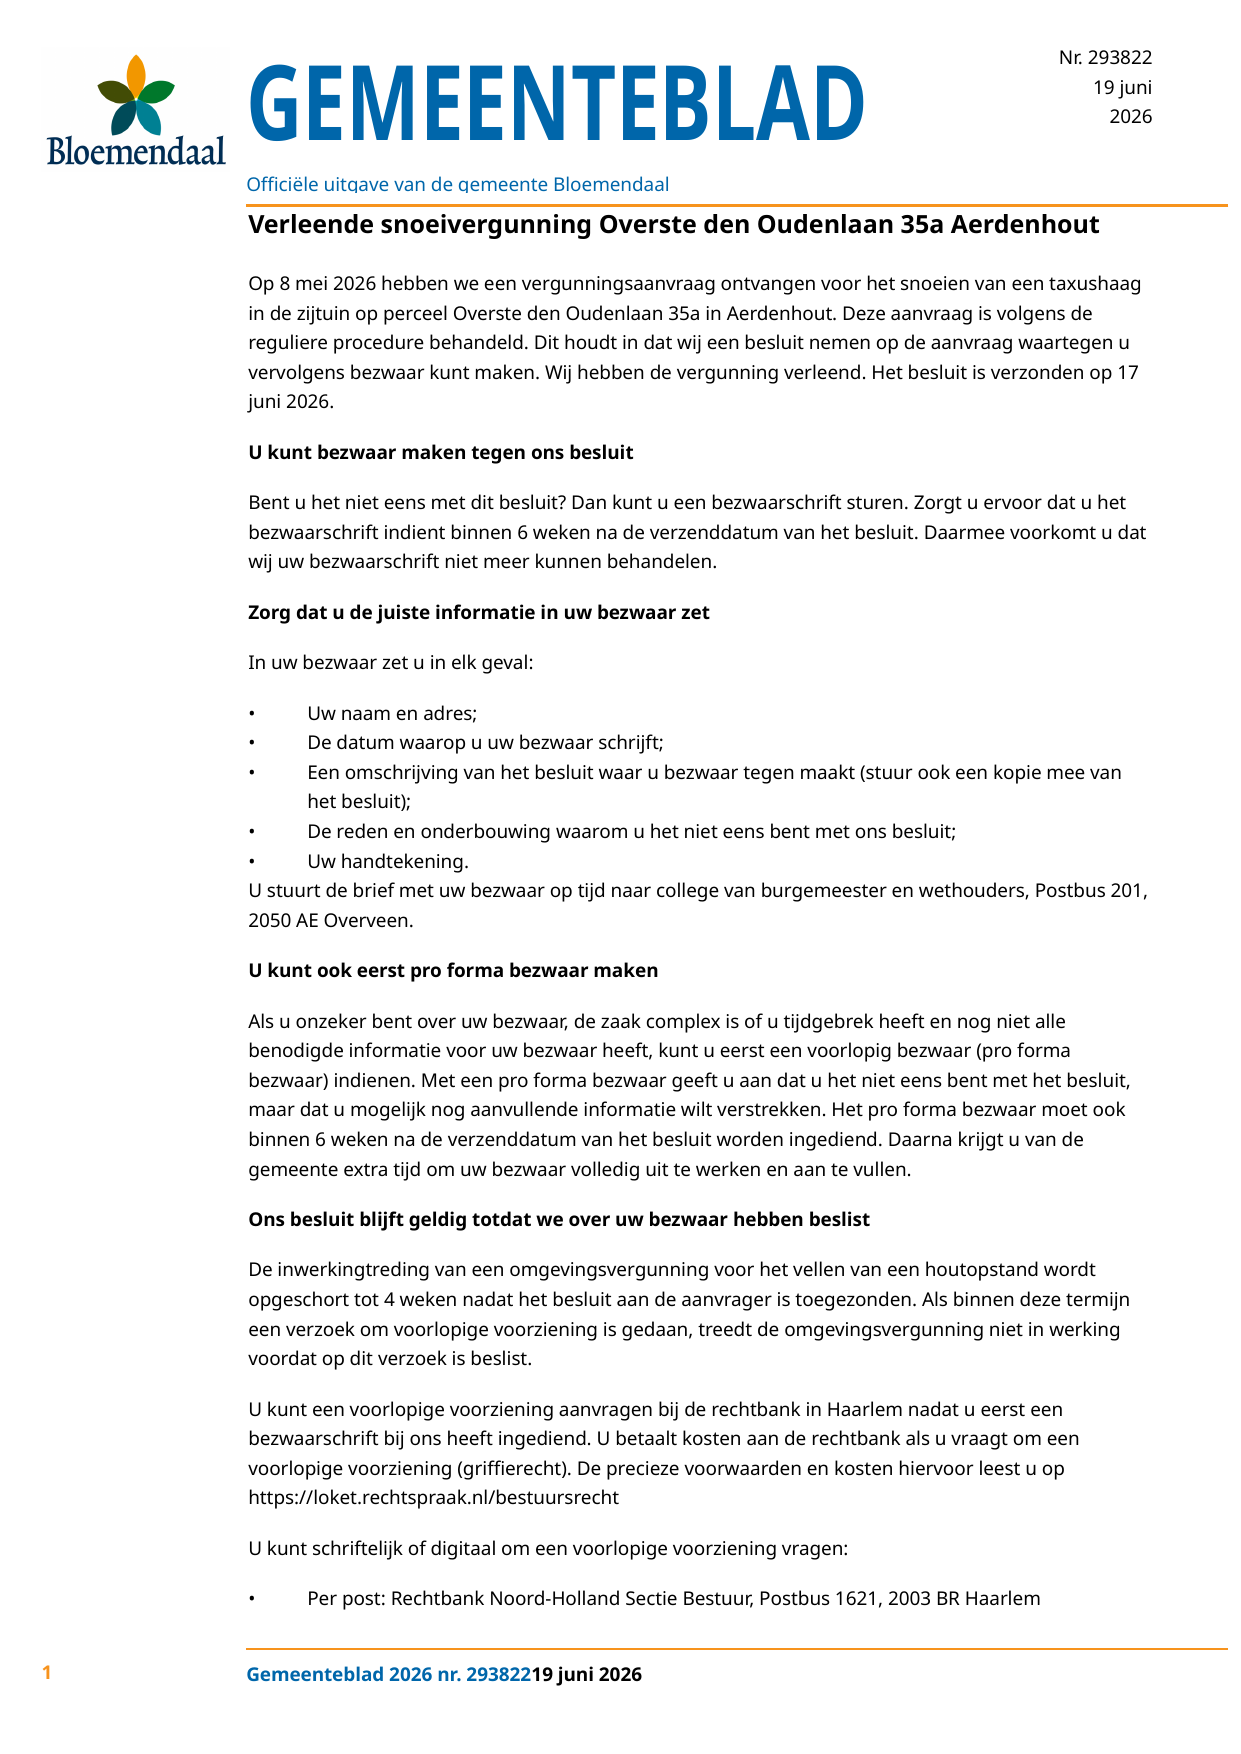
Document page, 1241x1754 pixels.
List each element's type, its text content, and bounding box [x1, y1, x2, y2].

text U stuurt de brief met uw bezwaar op tijd naar college van burgemeester en wethouders, Postbus 201, 2050 AE Overveen. [248, 877, 1152, 933]
text Bent u het niet eens met dit besluit? Dan kunt u een bezwaarschrift sturen. Zorgt u ervoor dat u het bezwaarschrift indient binnen 6 weken na de verzenddatum van het besluit. Daarmee voorkomt u dat wij uw bezwaarschrift niet meer kunnen behandelen. [248, 489, 1152, 574]
list Een omschrijving van het besluit waar u bezwaar tegen maakt (stuur ook een kopie mee van het besluit); [248, 759, 1152, 814]
picture [41, 47, 231, 172]
list Uw handtekening. [248, 848, 1152, 873]
text U kunt bezwaar maken tegen ons besluit [248, 439, 1152, 465]
text U kunt schriftelijk of digitaal om een voorlopige voorziening vragen: [248, 1535, 1152, 1561]
text U kunt ook eerst pro forma bezwaar maken [248, 957, 1152, 983]
list Uw naam en adres; [248, 700, 1152, 726]
text Zorg dat u de juiste informatie in uw bezwaar zet [248, 599, 1152, 625]
list De reden en onderbouwing waarom u het niet eens bent met ons besluit; [248, 818, 1152, 844]
text Op 8 mei 2026 hebben we een vergunningsaanvraag ontvangen voor het snoeien van een taxushaag in de zijtuin op perceel Overste den Oudenlaan 35a in Aerdenhout. Deze aanvraag is volgens de reguliere procedure behandeld. Dit houdt in dat wij een besluit nemen op de aanvraag waartegen u vervolgens bezwaar kunt maken. Wij hebben de vergunning verleend. Het besluit is verzonden op 17 juni 2026. [248, 270, 1152, 414]
list Per post: Rechtbank Noord-Holland Sectie Bestuur, Postbus 1621, 2003 BR Haarlem [248, 1585, 1152, 1611]
text In uw bezwaar zet u in elk geval: [248, 649, 1152, 675]
text U kunt een voorlopige voorziening aanvragen bij de rechtbank in Haarlem nadat u eerst een bezwaarschrift bij ons heeft ingediend. U betaalt kosten aan de rechtbank als u vraagt om een voorlopige voorziening (griffierecht). De precieze voorwaarden en kosten hiervoor leest u op https://loket.rechtspraak.nl/bestuursrecht [248, 1396, 1152, 1510]
list De datum waarop u uw bezwaar schrijft; [248, 729, 1152, 755]
text Verleende snoeivergunning Overste den Oudenlaan 35a Aerdenhout [248, 207, 1152, 241]
text Ons besluit blijft geldig totdat we over uw bezwaar hebben beslist [248, 1206, 1152, 1232]
text Als u onzeker bent over uw bezwaar, de zaak complex is of u tijdgebrek heeft en nog niet alle benodigde informatie voor uw bezwaar heeft, kunt u eerst een voorlopig bezwaar (pro forma bezwaar) indienen. Met een pro forma bezwaar geeft u aan dat u het niet eens bent met het besluit, maar dat u mogelijk nog aanvullende informatie wilt verstrekken. Het pro forma bezwaar moet ook binnen 6 weken na de verzenddatum van het besluit worden ingediend. Daarna krijgt u van de gemeente extra tijd om uw bezwaar volledig uit te werken en aan te vullen. [248, 1008, 1152, 1181]
text De inwerkingtreding van een omgevingsvergunning voor het vellen van een houtopstand wordt opgeschort tot 4 weken nadat het besluit aan de aanvrager is toegezonden. Als binnen deze termijn een verzoek om voorlopige voorziening is gedaan, treedt de omgevingsvergunning niet in werking voordat op dit verzoek is beslist. [248, 1257, 1152, 1371]
